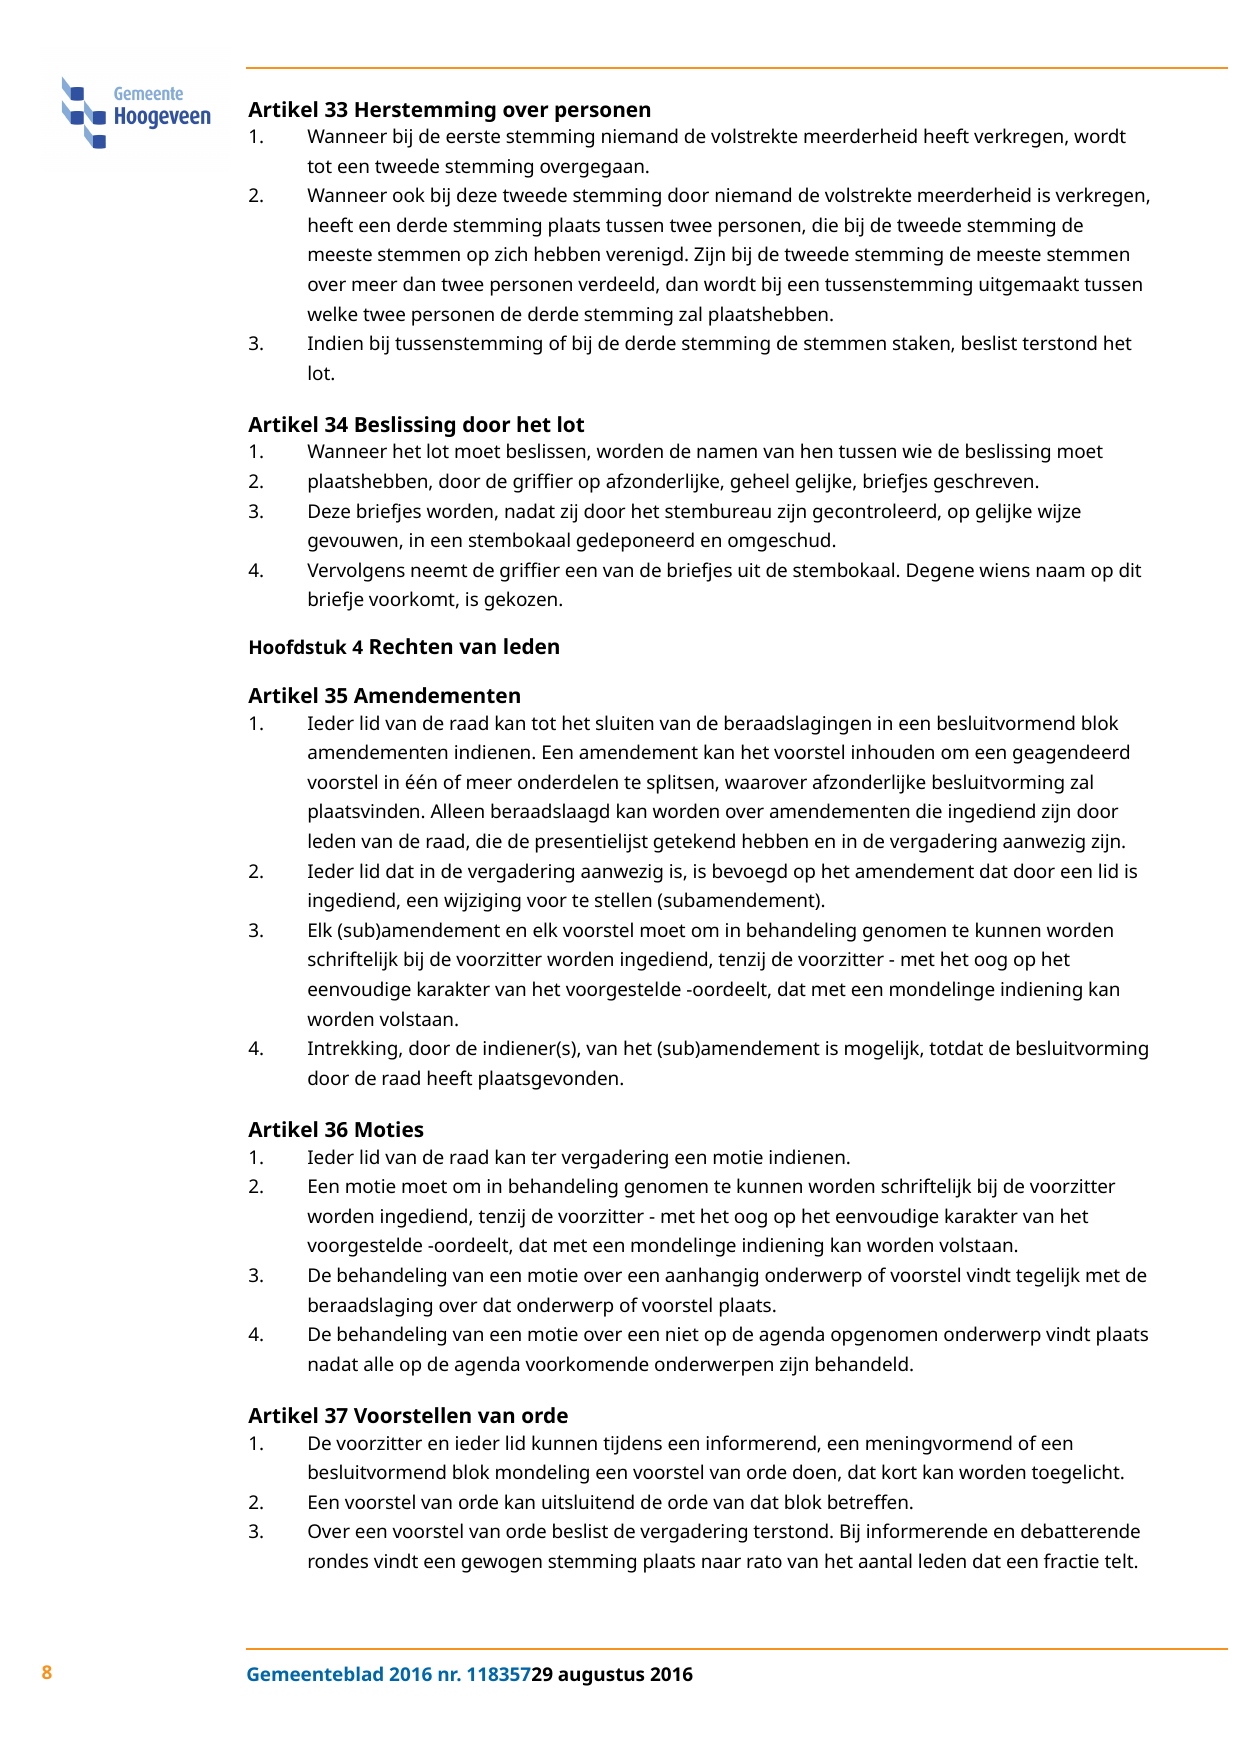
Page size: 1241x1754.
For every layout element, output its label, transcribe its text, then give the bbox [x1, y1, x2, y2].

list Een voorstel van orde kan uitsluitend de orde van dat blok betreffen. [248, 1489, 1152, 1515]
list Een motie moet om in behandeling genomen te kunnen worden schriftelijk bij de voorzitter worden ingediend, tenzij de voorzitter - met het oog op het eenvoudige karakter van het voorgestelde -oordeelt, dat met een mondelinge indiening kan worden volstaan. [248, 1173, 1152, 1258]
list Ieder lid van de raad kan tot het sluiten van de beraadslagingen in een besluitvormend blok amendementen indienen. Een amendement kan het voorstel inhouden om een geagendeerd voorstel in één of meer onderdelen te splitsen, waarover afzonderlijke besluitvorming zal plaatsvinden. Alleen beraadslaagd kan worden over amendementen die ingediend zijn door leden van de raad, die de presentielijst getekend hebben en in de vergadering aanwezig zijn. [248, 710, 1152, 854]
text Artikel 35 Amendementen [248, 682, 1152, 710]
text Artikel 37 Voorstellen van orde [248, 1401, 1152, 1430]
list Ieder lid van de raad kan ter vergadering een motie indienen. [248, 1144, 1152, 1169]
list Wanneer bij de eerste stemming niemand de volstrekte meerderheid heeft verkregen, wordt tot een tweede stemming overgegaan. [248, 123, 1152, 178]
text Artikel 34 Beslissing door het lot [248, 410, 1152, 439]
list De behandeling van een motie over een niet op de agenda opgenomen onderwerp vindt plaats nadat alle op de agenda voorkomende onderwerpen zijn behandeld. [248, 1321, 1152, 1377]
list Elk (sub)amendement en elk voorstel moet om in behandeling genomen te kunnen worden schriftelijk bij de voorzitter worden ingediend, tenzij de voorzitter - met het oog op het eenvoudige karakter van het voorgestelde -oordeelt, dat met een mondelinge indiening kan worden volstaan. [248, 917, 1152, 1032]
list plaatshebben, door de griffier op afzonderlijke, geheel gelijke, briefjes geschreven. [248, 468, 1152, 494]
list Over een voorstel van orde beslist de vergadering terstond. Bij informerende en debatterende rondes vindt een gewogen stemming plaats naar rato van het aantal leden dat een fractie telt. [248, 1518, 1152, 1574]
list Deze briefjes worden, nadat zij door het stembureau zijn gecontroleerd, op gelijke wijze gevouwen, in een stembokaal gedeponeerd en omgeschud. [248, 498, 1152, 553]
text Artikel 33 Herstemming over personen [248, 95, 1152, 123]
list Intrekking, door de indiener(s), van het (sub)amendement is mogelijk, totdat de besluitvorming door de raad heeft plaatsgevonden. [248, 1035, 1152, 1091]
list Ieder lid dat in de vergadering aanwezig is, is bevoegd op het amendement dat door een lid is ingediend, een wijziging voor te stellen (subamendement). [248, 858, 1152, 913]
text Artikel 36 Moties [248, 1115, 1152, 1144]
list Indien bij tussenstemming of bij de derde stemming de stemmen staken, beslist terstond het lot. [248, 330, 1152, 386]
list Wanneer het lot moet beslissen, worden de namen van hen tussen wie de beslissing moet [248, 439, 1152, 464]
list Vervolgens neemt de griffier een van de briefjes uit de stembokaal. Degene wiens naam op dit briefje voorkomt, is gekozen. [248, 557, 1152, 612]
picture [41, 47, 231, 172]
list Wanneer ook bij deze tweede stemming door niemand de volstrekte meerderheid is verkregen, heeft een derde stemming plaats tussen twee personen, die bij de tweede stemming de meeste stemmen op zich hebben verenigd. Zijn bij de tweede stemming de meeste stemmen over meer dan twee personen verdeeld, dan wordt bij een tussenstemming uitgemaakt tussen welke twee personen de derde stemming zal plaatshebben. [248, 182, 1152, 326]
text Hoofdstuk 4 Rechten van leden [248, 632, 1152, 661]
list De behandeling van een motie over een aanhangig onderwerp of voorstel vindt tegelijk met de beraadslaging over dat onderwerp of voorstel plaats. [248, 1262, 1152, 1317]
list De voorzitter en ieder lid kunnen tijdens een informerend, een meningvormend of een besluitvormend blok mondeling een voorstel van orde doen, dat kort kan worden toegelicht. [248, 1430, 1152, 1485]
